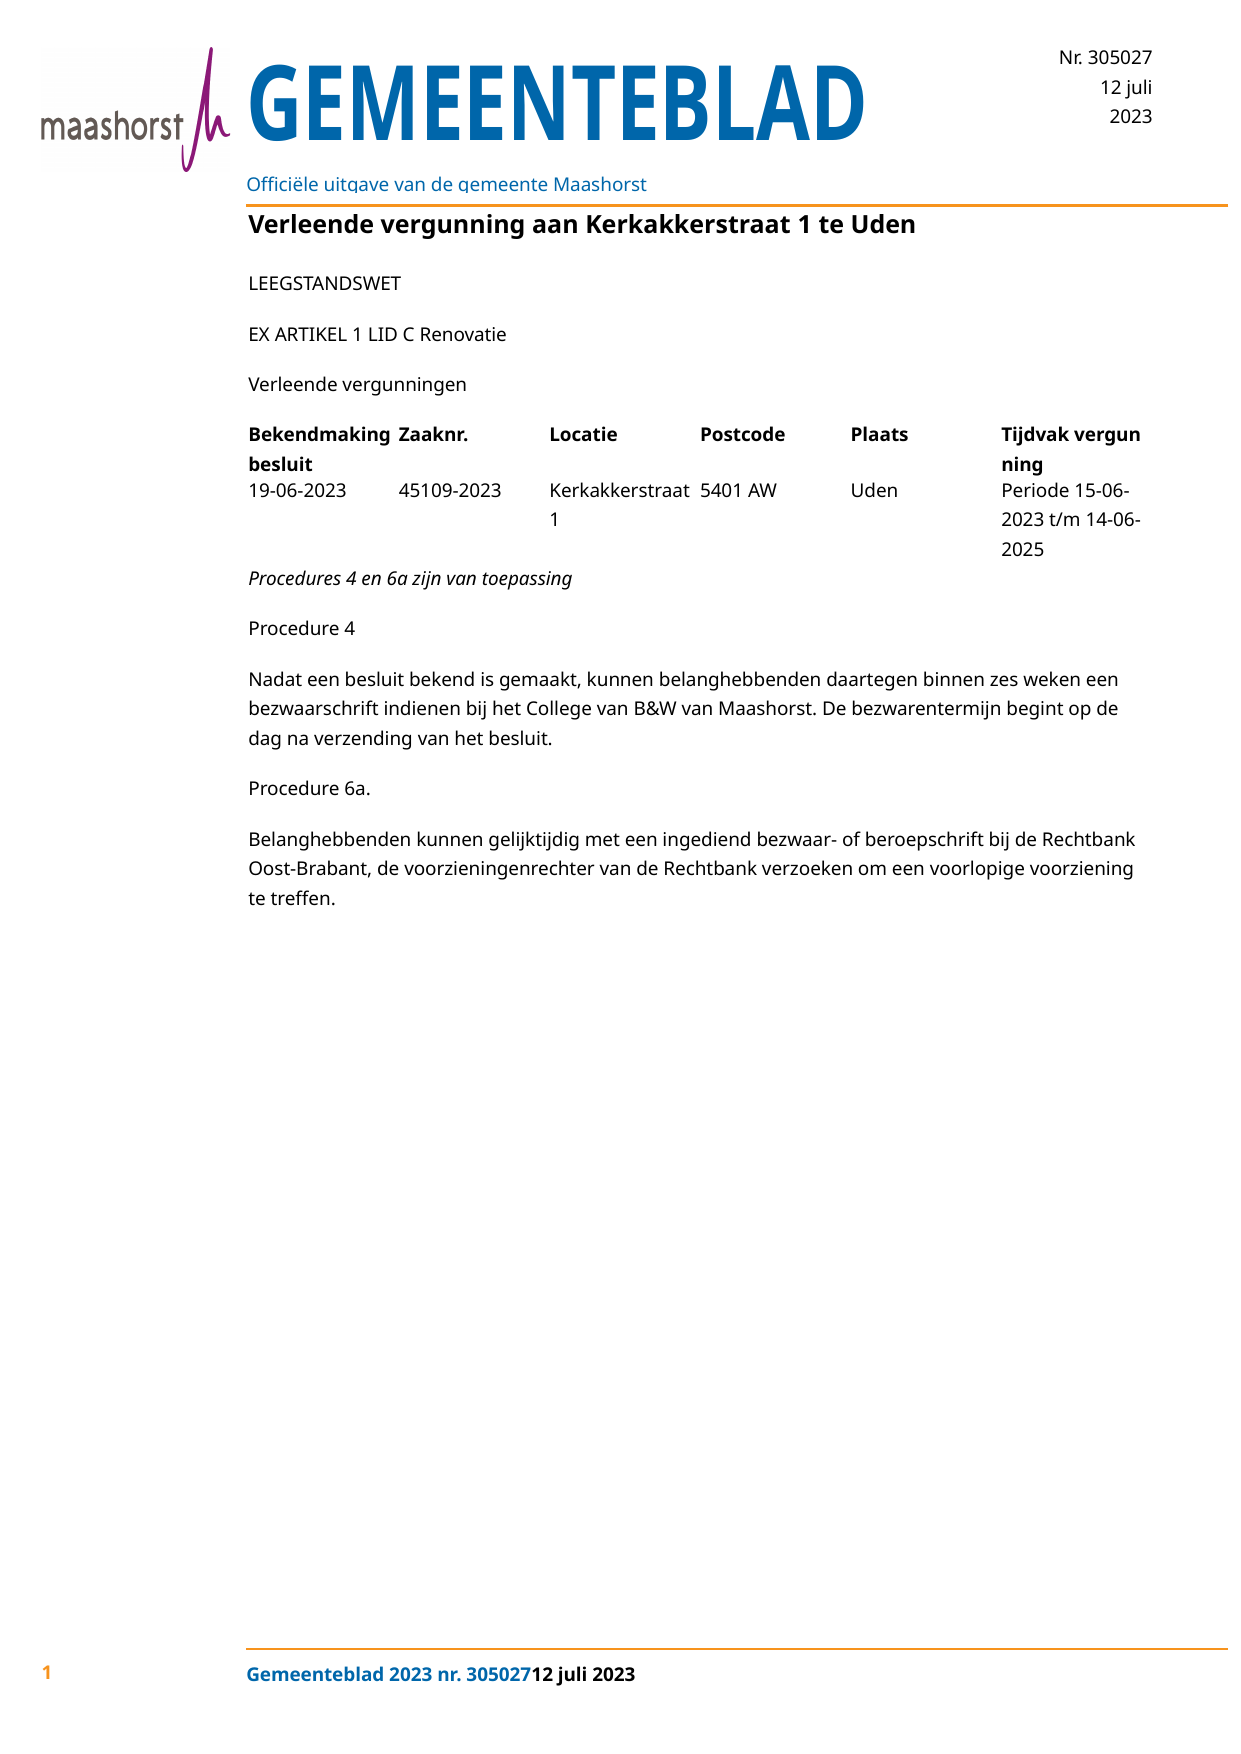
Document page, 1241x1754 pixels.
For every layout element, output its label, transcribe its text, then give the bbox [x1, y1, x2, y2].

table_header Bekendmaking besluit [248, 422, 398, 477]
text Procedure 4 [248, 616, 1152, 641]
text Verleende vergunningen [248, 371, 1152, 397]
table_header Postcode [700, 422, 850, 477]
picture [41, 47, 231, 172]
text Nadat een besluit bekend is gemaakt, kunnen belanghebbenden daartegen binnen zes weken een bezwaarschrift indienen bij het College van B&W van Maashorst. De bezwarentermijn begint op de dag na verzending van het besluit. [248, 666, 1152, 751]
table_cell 45109-2023 [399, 477, 549, 562]
text EX ARTIKEL 1 LID C Renovatie [248, 321, 1152, 346]
text LEEGSTANDSWET [248, 270, 1152, 296]
table_cell 5401 AW [700, 477, 850, 562]
table_cell Periode 15-06-2023 t/m 14-06-2025 [1001, 477, 1152, 562]
table_header Locatie [549, 422, 700, 477]
table_header Zaaknr. [399, 422, 549, 477]
text Verleende vergunning aan Kerkakkerstraat 1 te Uden [248, 207, 1152, 241]
table_header Tijdvak vergunning [1001, 422, 1152, 477]
table_header Plaats [850, 422, 1001, 477]
text Procedures 4 en 6a zijn van toepassing [248, 565, 1152, 591]
table_cell Uden [850, 477, 1001, 562]
text Procedure 6a. [248, 776, 1152, 801]
table_cell 19-06-2023 [248, 477, 398, 562]
table_cell Kerkakkerstraat 1 [549, 477, 700, 562]
text Belanghebbenden kunnen gelijktijdig met een ingediend bezwaar- of beroepschrift bij de Rechtbank Oost-Brabant, de voorzieningenrechter van de Rechtbank verzoeken om een voorlopige voorziening te treffen. [248, 826, 1152, 911]
